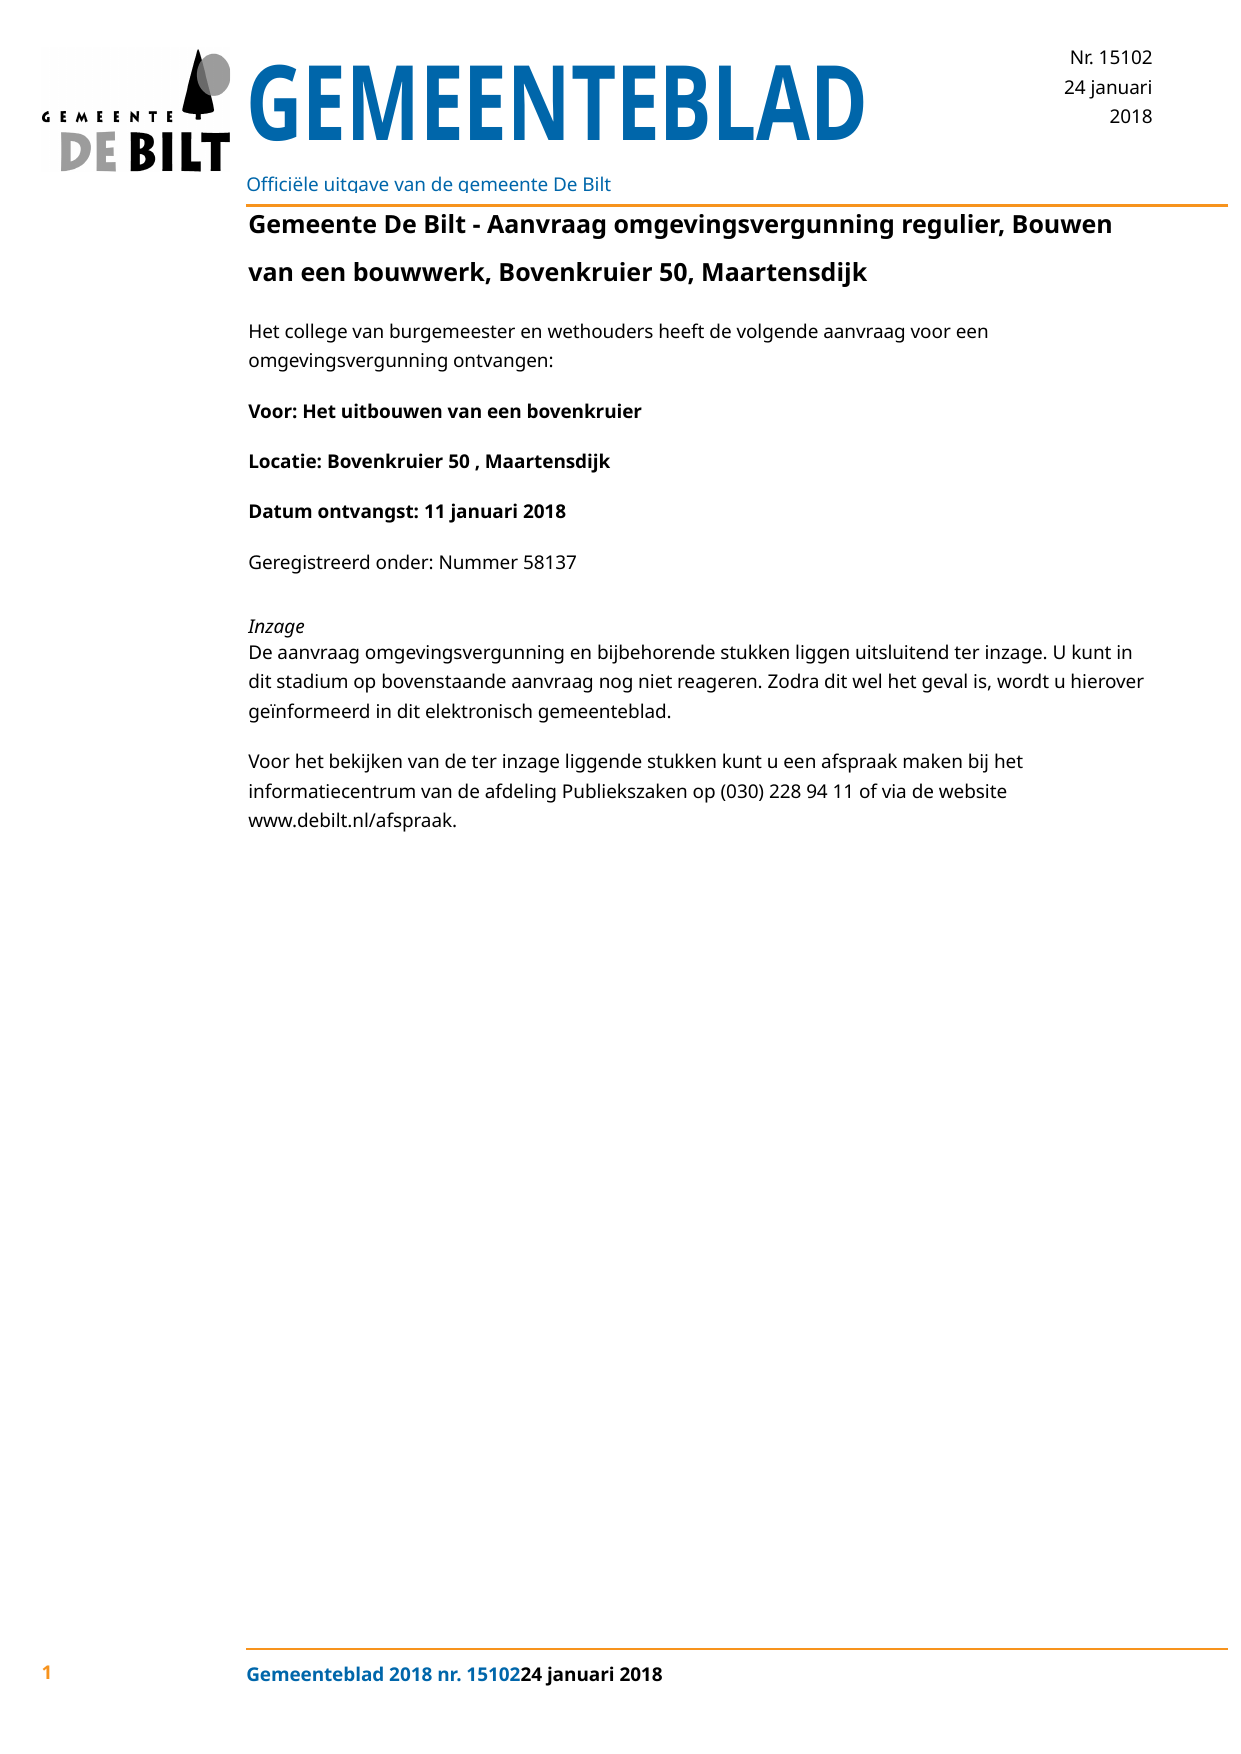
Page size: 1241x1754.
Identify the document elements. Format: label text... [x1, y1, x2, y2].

text Gemeente De Bilt - Aanvraag omgevingsvergunning regulier, Bouwen van een bouwwerk, Bovenkruier 50, Maartensdijk [248, 207, 1152, 288]
text Voor het bekijken van de ter inzage liggende stukken kunt u een afspraak maken bij het informatiecentrum van de afdeling Publiekszaken op (030) 228 94 11 of via de website www.debilt.nl/afspraak. [248, 748, 1152, 833]
text Locatie: Bovenkruier 50 , Maartensdijk [248, 448, 1152, 474]
text De aanvraag omgevingsvergunning en bijbehorende stukken liggen uitsluitend ter inzage. U kunt in dit stadium op bovenstaande aanvraag nog niet reageren. Zodra dit wel het geval is, wordt u hierover geïnformeerd in dit elektronisch gemeenteblad. [248, 639, 1152, 724]
text Het college van burgemeester en wethouders heeft de volgende aanvraag voor een omgevingsvergunning ontvangen: [248, 318, 1152, 373]
text Geregistreerd onder: Nummer 58137 [248, 549, 1152, 575]
picture [41, 47, 231, 172]
text Inzage [248, 613, 1152, 639]
text Datum ontvangst: 11 januari 2018 [248, 499, 1152, 524]
text Voor: Het uitbouwen van een bovenkruier [248, 398, 1152, 424]
